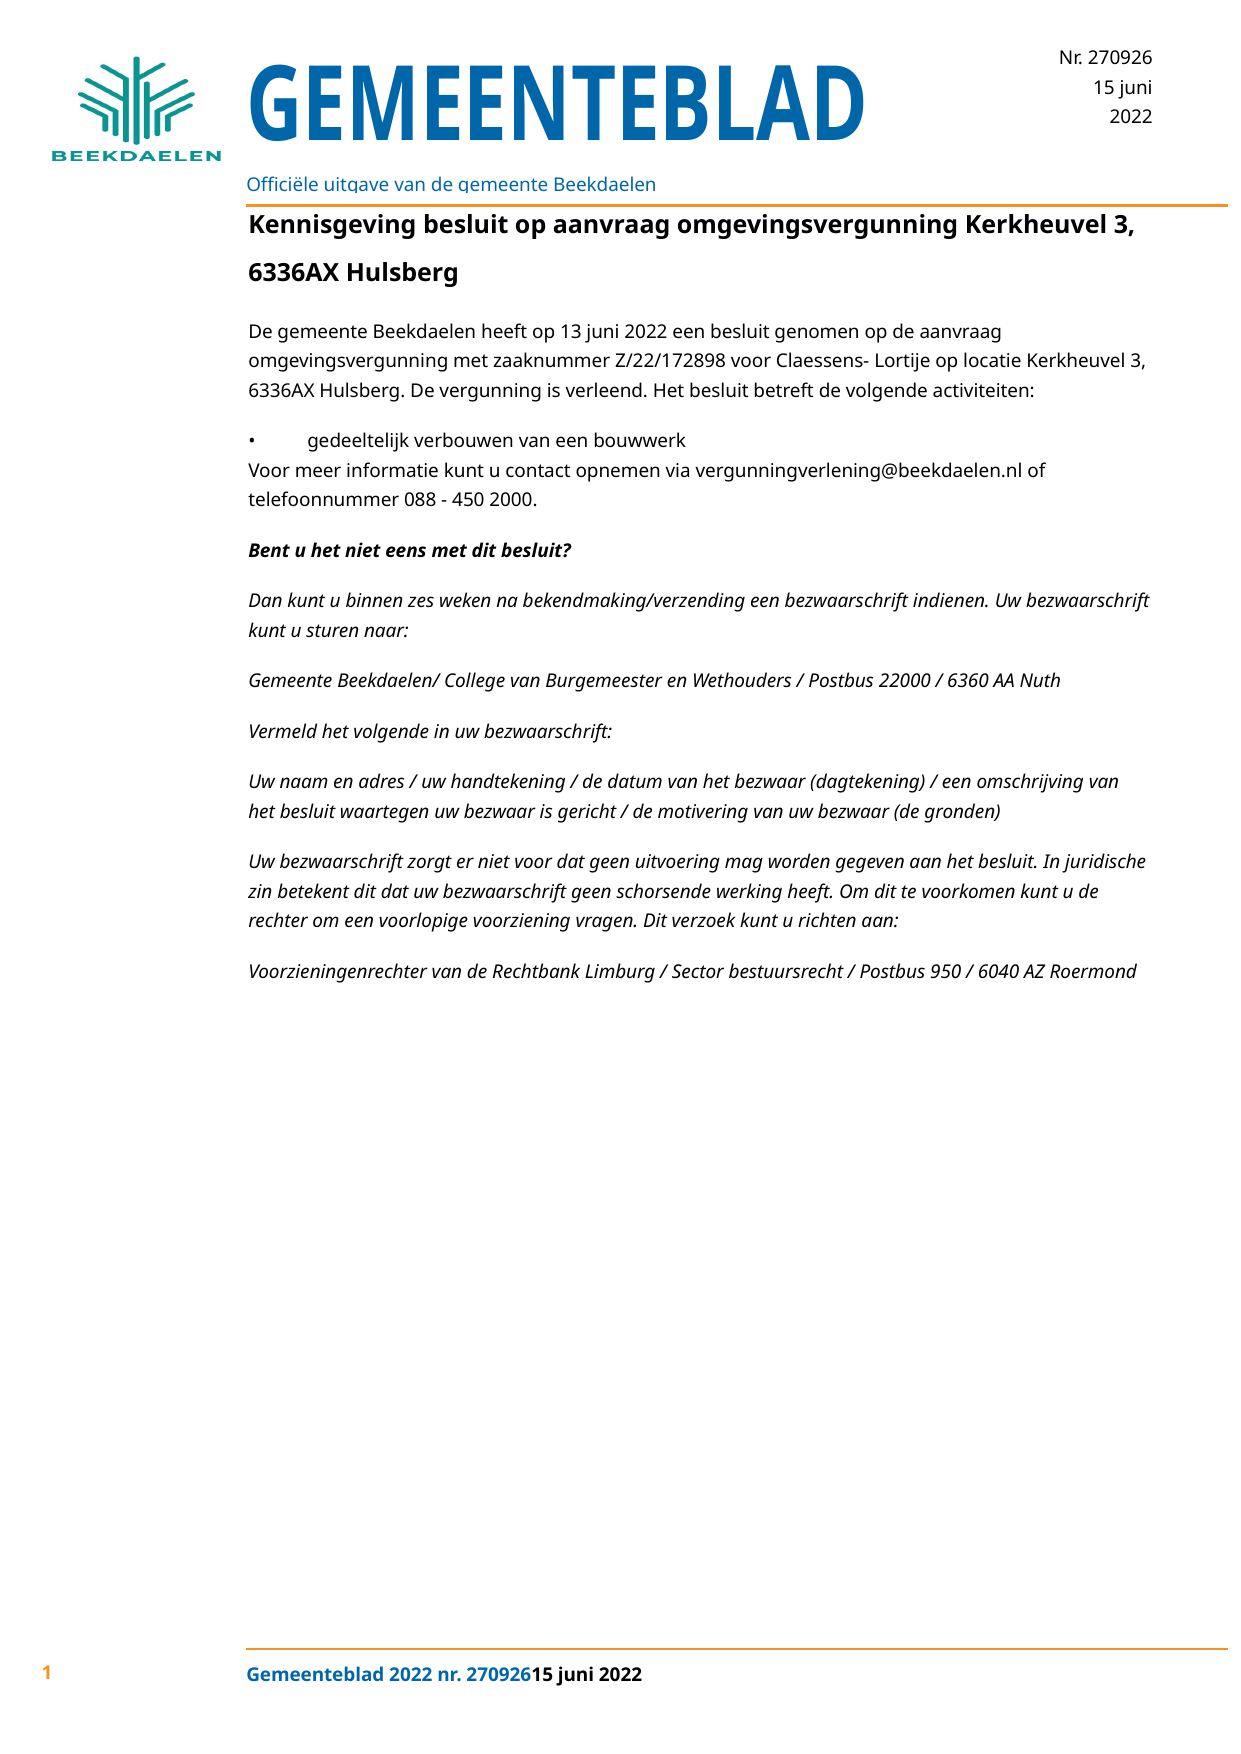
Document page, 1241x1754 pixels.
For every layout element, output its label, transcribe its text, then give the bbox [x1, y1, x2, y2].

list gedeeltelijk verbouwen van een bouwwerk [248, 427, 1152, 453]
text Voorzieningenrechter van de Rechtbank Limburg / Sector bestuursrecht / Postbus 950 / 6040 AZ Roermond [248, 958, 1152, 984]
text Kennisgeving besluit op aanvraag omgevingsvergunning Kerkheuvel 3, 6336AX Hulsberg [248, 207, 1152, 288]
text Uw bezwaarschrift zorgt er niet voor dat geen uitvoering mag worden gegeven aan het besluit. In juridische zin betekent dit dat uw bezwaarschrift geen schorsende werking heeft. Om dit te voorkomen kunt u de rechter om een voorlopige voorziening vragen. Dit verzoek kunt u richten aan: [248, 848, 1152, 933]
text Bent u het niet eens met dit besluit? [248, 537, 1152, 563]
text De gemeente Beekdaelen heeft op 13 juni 2022 een besluit genomen op de aanvraag omgevingsvergunning met zaaknummer Z/22/172898 voor Claessens- Lortije op locatie Kerkheuvel 3, 6336AX Hulsberg. De vergunning is verleend. Het besluit betreft de volgende activiteiten: [248, 318, 1152, 403]
text Gemeente Beekdaelen/ College van Burgemeester en Wethouders / Postbus 22000 / 6360 AA Nuth [248, 667, 1152, 693]
text Uw naam en adres / uw handtekening / de datum van het bezwaar (dagtekening) / een omschrijving van het besluit waartegen uw bezwaar is gericht / de motivering van uw bezwaar (de gronden) [248, 768, 1152, 824]
text Dan kunt u binnen zes weken na bekendmaking/verzending een bezwaarschrift indienen. Uw bezwaarschrift kunt u sturen naar: [248, 587, 1152, 643]
text Vermeld het volgende in uw bezwaarschrift: [248, 718, 1152, 744]
picture [41, 47, 231, 172]
text Voor meer informatie kunt u contact opnemen via vergunningverlening@beekdaelen.nl of telefoonnummer 088 - 450 2000. [248, 457, 1152, 512]
